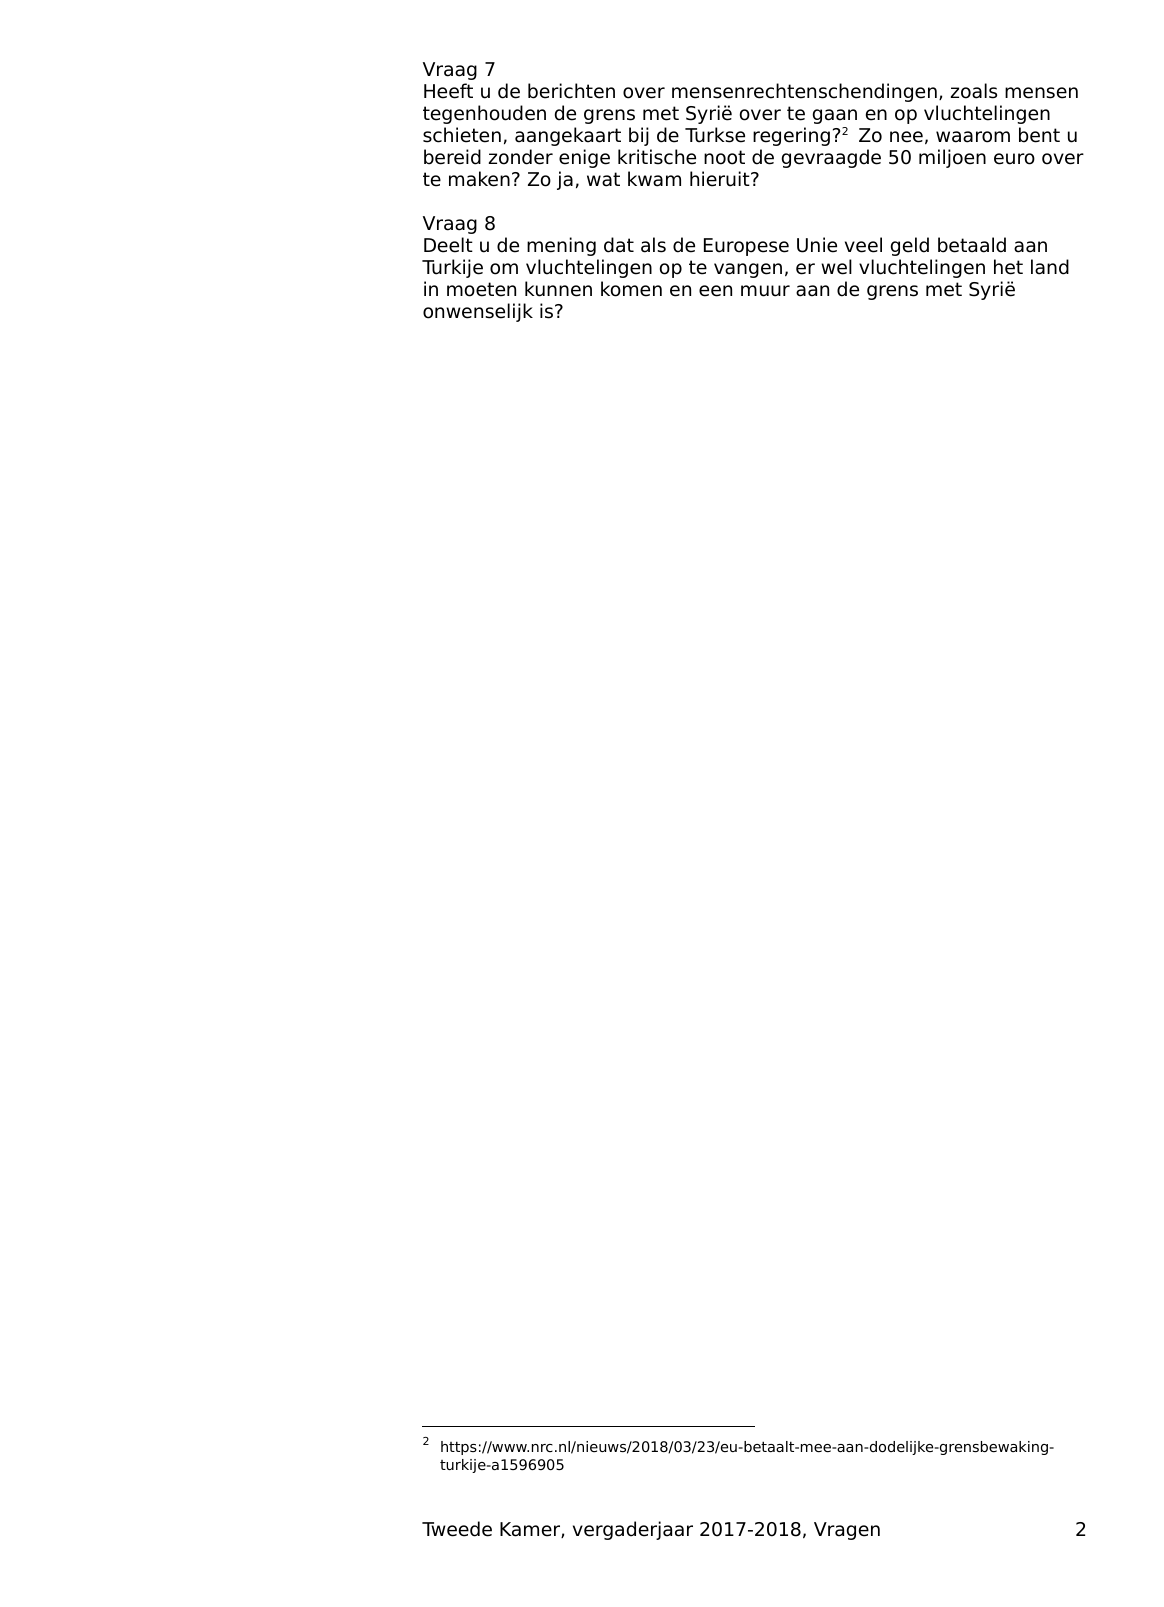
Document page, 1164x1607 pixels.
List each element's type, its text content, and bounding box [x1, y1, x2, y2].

text Heeft u de berichten over mensenrechtenschendingen, zoals mensen tegenhouden de grens met Syrië over te gaan en op vluchtelingen schieten, aangekaart bij de Turkse regering? Zo nee, waarom bent u bereid zonder enige kritische noot de gevraagde 50 miljoen euro over te maken? Zo ja, wat kwam hieruit? [422, 81, 1087, 191]
text Deelt u de mening dat als de Europese Unie veel geld betaald aan Turkije om vluchtelingen op te vangen, er wel vluchtelingen het land in moeten kunnen komen en een muur aan de grens met Syrië onwenselijk is? [422, 235, 1087, 323]
text https://www.nrc.nl/nieuws/2018/03/23/eu-betaalt-mee-aan-dodelijke-grensbewaking-turkije-a1596905 [422, 1435, 1087, 1474]
text Vraag 7 [422, 59, 1087, 81]
text Vraag 8 [422, 213, 1087, 235]
